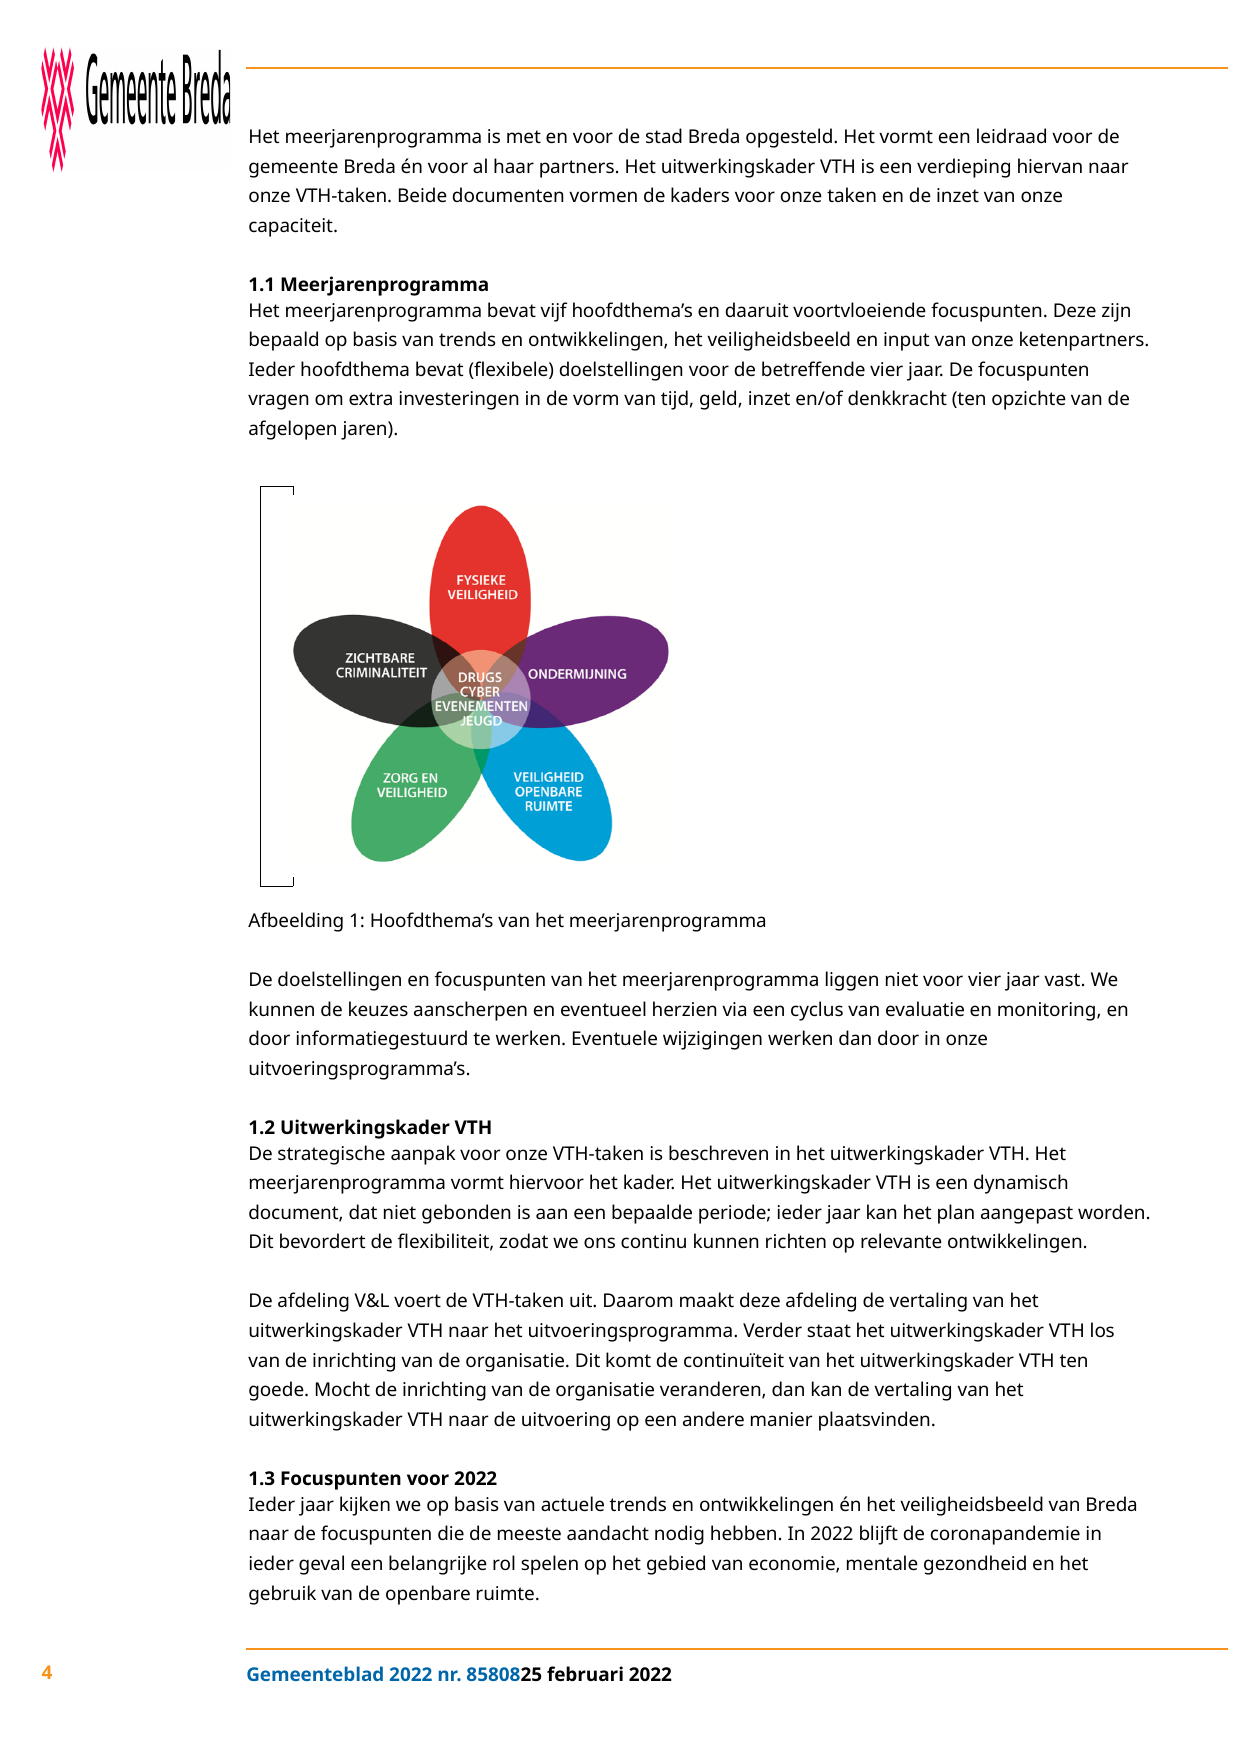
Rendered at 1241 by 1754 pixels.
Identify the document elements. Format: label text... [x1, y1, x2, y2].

text 1.2 Uitwerkingskader VTH [248, 1114, 1152, 1140]
text Het meerjarenprogramma is met en voor de stad Breda opgesteld. Het vormt een leidraad voor de gemeente Breda én voor al haar partners. Het uitwerkingskader VTH is een verdieping hiervan naar onze VTH-taken. Beide documenten vormen de kaders voor onze taken en de inzet van onze capaciteit. [248, 123, 1152, 238]
picture [268, 495, 683, 877]
text Het meerjarenprogramma bevat vijf hoofdthema’s en daaruit voortvloeiende focuspunten. Deze zijn bepaald op basis van trends en ontwikkelingen, het veiligheidsbeeld en input van onze ketenpartners. Ieder hoofdthema bevat (flexibele) doelstellingen voor de betreffende vier jaar. De focuspunten vragen om extra investeringen in de vorm van tijd, geld, inzet en/of denkkracht (ten opzichte van de afgelopen jaren). [248, 297, 1152, 441]
text De afdeling V&L voert de VTH-taken uit. Daarom maakt deze afdeling de vertaling van het uitwerkingskader VTH naar het uitvoeringsprogramma. Verder staat het uitwerkingskader VTH los van de inrichting van de organisatie. Dit komt de continuïteit van het uitwerkingskader VTH ten goede. Mocht de inrichting van de organisatie veranderen, dan kan de vertaling van het uitwerkingskader VTH naar de uitvoering op een andere manier plaatsvinden. [248, 1288, 1152, 1432]
text Afbeelding 1: Hoofdthema’s van het meerjarenprogramma [248, 907, 1152, 933]
text De strategische aanpak voor onze VTH-taken is beschreven in het uitwerkingskader VTH. Het meerjarenprogramma vormt hiervoor het kader. Het uitwerkingskader VTH is een dynamisch document, dat niet gebonden is aan een bepaalde periode; ieder jaar kan het plan aangepast worden. Dit bevordert de flexibiliteit, zodat we ons continu kunnen richten op relevante ontwikkelingen. [248, 1140, 1152, 1254]
text 1.1 Meerjarenprogramma [248, 271, 1152, 297]
text Ieder jaar kijken we op basis van actuele trends en ontwikkelingen én het veiligheidsbeeld van Breda naar de focuspunten die de meeste aandacht nodig hebben. In 2022 blijft de coronapandemie in ieder geval een belangrijke rol spelen op het gebied van economie, mentale gezondheid en het gebruik van de openbare ruimte. [248, 1491, 1152, 1605]
text 1.3 Focuspunten voor 2022 [248, 1465, 1152, 1491]
text De doelstellingen en focuspunten van het meerjarenprogramma liggen niet voor vier jaar vast. We kunnen de keuzes aanscherpen en eventueel herzien via een cyclus van evaluatie en monitoring, en door informatiegestuurd te werken. Eventuele wijzigingen werken dan door in onze uitvoeringsprogramma’s. [248, 966, 1152, 1081]
picture [41, 47, 231, 172]
